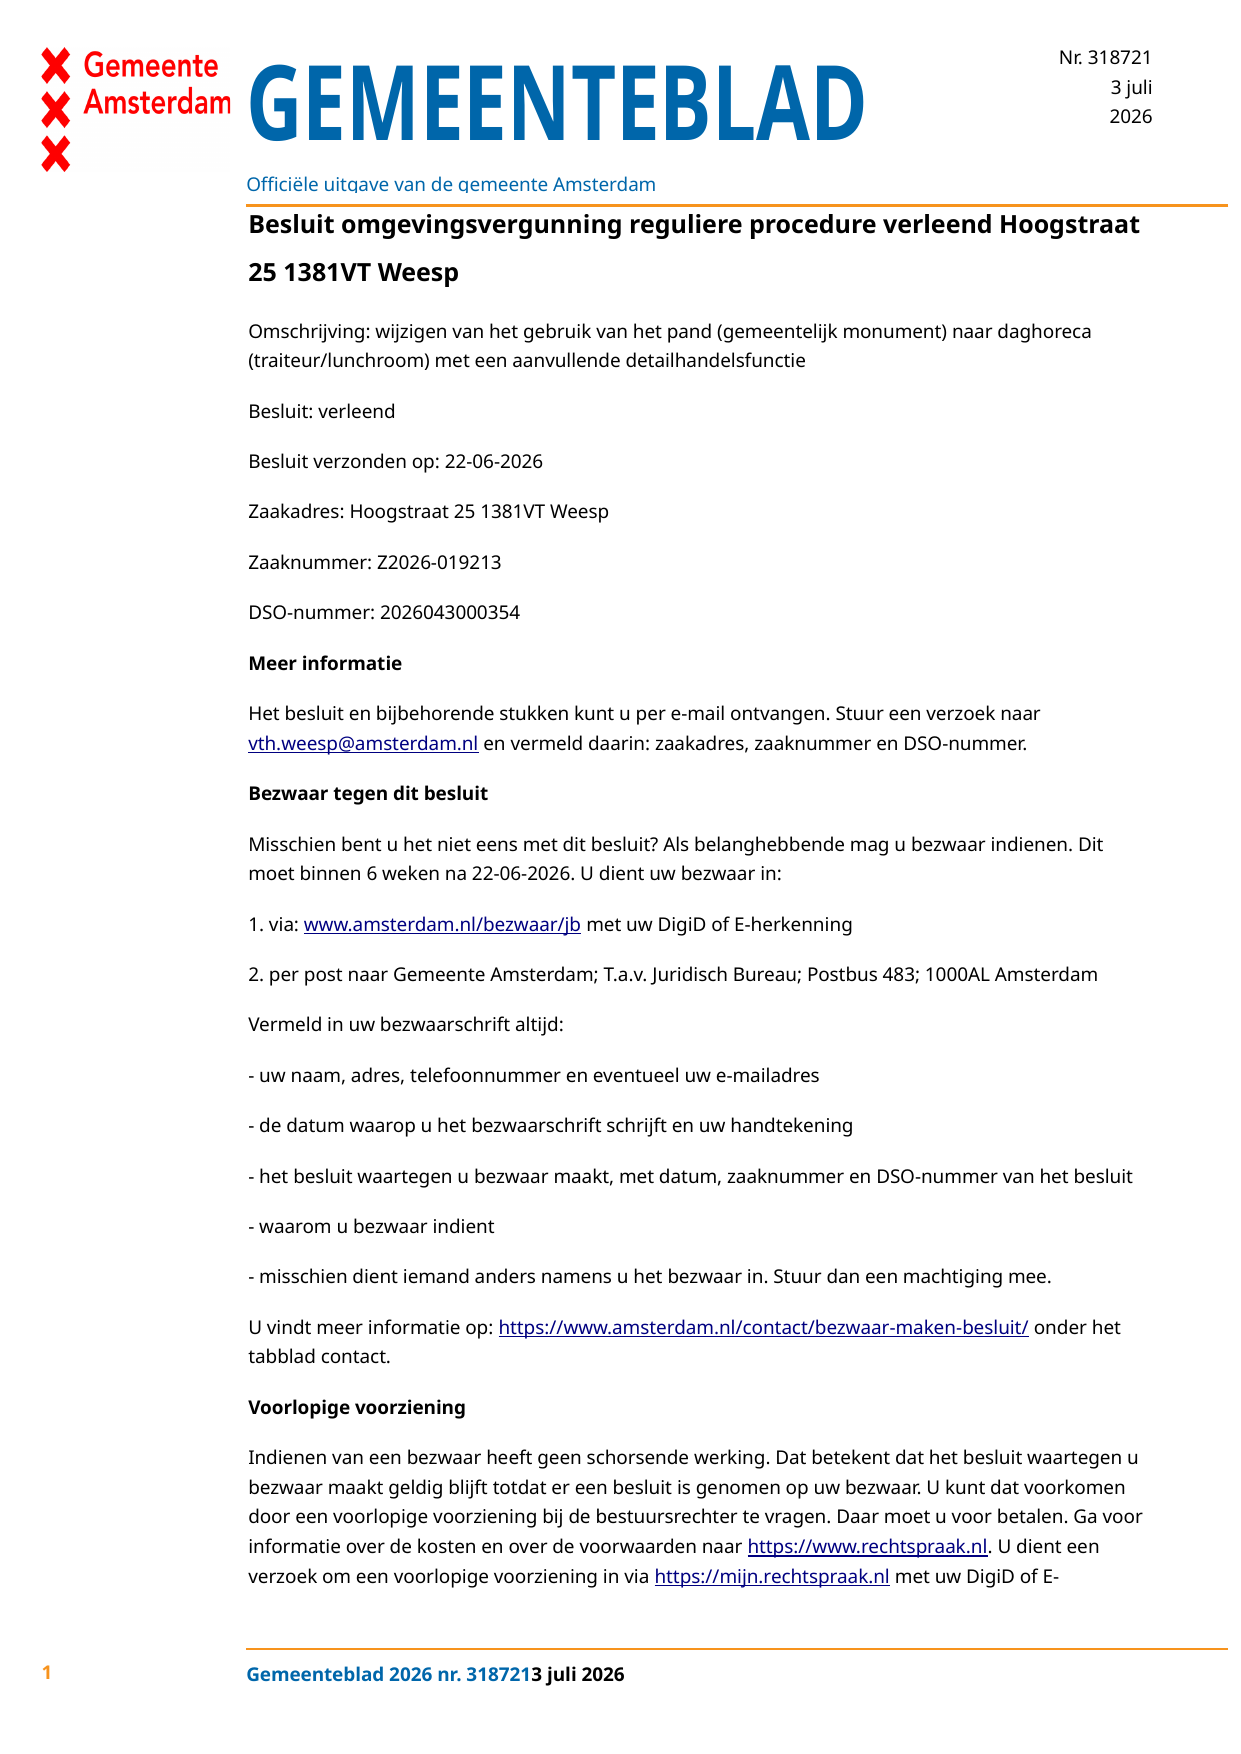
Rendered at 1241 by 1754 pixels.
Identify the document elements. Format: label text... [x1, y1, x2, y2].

text Indienen van een bezwaar heeft geen schorsende werking. Dat betekent dat het besluit waartegen u bezwaar maakt geldig blijft totdat er een besluit is genomen op uw bezwaar. U kunt dat voorkomen door een voorlopige voorziening bij de bestuursrechter te vragen. Daar moet u voor betalen. Ga voor informatie over de kosten en over de voorwaarden naar https://www.rechtspraak.nl. U dient een verzoek om een voorlopige voorziening in via https://mijn.rechtspraak.nl met uw DigiD of E- [248, 1444, 1152, 1589]
text Besluit: verleend [248, 398, 1152, 424]
text Besluit omgevingsvergunning reguliere procedure verleend Hoogstraat 25 1381VT Weesp [248, 207, 1152, 288]
text U vindt meer informatie op: https://www.amsterdam.nl/contact/bezwaar-maken-besluit/ onder het tabblad contact. [248, 1314, 1152, 1369]
text Zaaknummer: Z2026-019213 [248, 549, 1152, 575]
text Zaakadres: Hoogstraat 25 1381VT Weesp [248, 499, 1152, 524]
text Het besluit en bijbehorende stukken kunt u per e-mail ontvangen. Stuur een verzoek naar vth.weesp@amsterdam.nl en vermeld daarin: zaakadres, zaaknummer en DSO-nummer. [248, 700, 1152, 756]
text - misschien dient iemand anders namens u het bezwaar in. Stuur dan een machtiging mee. [248, 1264, 1152, 1289]
text - het besluit waartegen u bezwaar maakt, met datum, zaaknummer en DSO-nummer van het besluit [248, 1163, 1152, 1189]
text - de datum waarop u het bezwaarschrift schrijft en uw handtekening [248, 1112, 1152, 1138]
text DSO-nummer: 2026043000354 [248, 599, 1152, 625]
text - waarom u bezwaar indient [248, 1213, 1152, 1239]
text Bezwaar tegen dit besluit [248, 780, 1152, 806]
text 1. via: www.amsterdam.nl/bezwaar/jb met uw DigiD of E-herkenning [248, 911, 1152, 937]
text Meer informatie [248, 650, 1152, 676]
text 2. per post naar Gemeente Amsterdam; T.a.v. Juridisch Bureau; Postbus 483; 1000AL Amsterdam [248, 961, 1152, 987]
text Omschrijving: wijzigen van het gebruik van het pand (gemeentelijk monument) naar daghoreca (traiteur/lunchroom) met een aanvullende detailhandelsfunctie [248, 318, 1152, 373]
text Vermeld in uw bezwaarschrift altijd: [248, 1012, 1152, 1037]
text Voorlopige voorziening [248, 1394, 1152, 1420]
text Misschien bent u het niet eens met dit besluit? Als belanghebbende mag u bezwaar indienen. Dit moet binnen 6 weken na 22-06-2026. U dient uw bezwaar in: [248, 831, 1152, 886]
picture [41, 47, 231, 172]
text Besluit verzonden op: 22-06-2026 [248, 448, 1152, 474]
text - uw naam, adres, telefoonnummer en eventueel uw e-mailadres [248, 1062, 1152, 1088]
